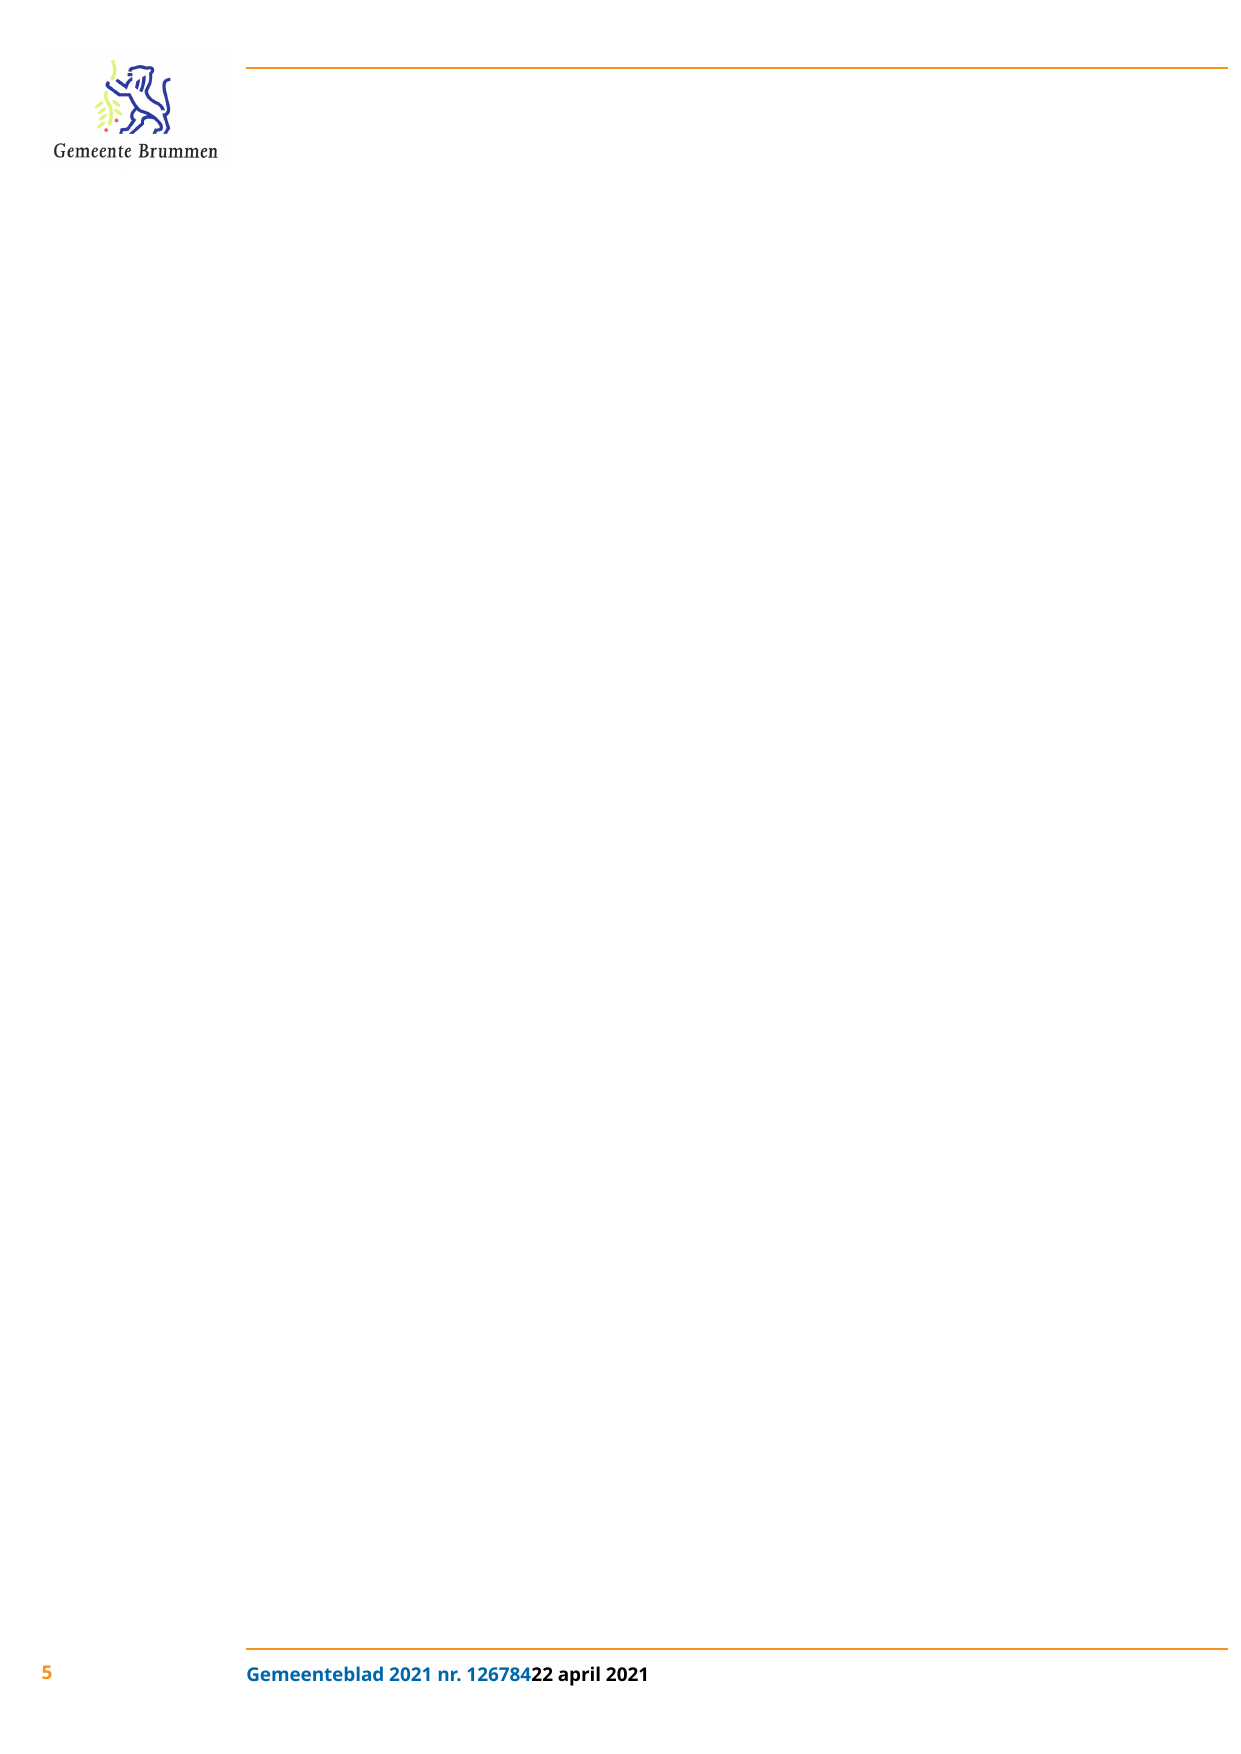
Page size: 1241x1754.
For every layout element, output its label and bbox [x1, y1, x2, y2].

picture [41, 47, 231, 172]
